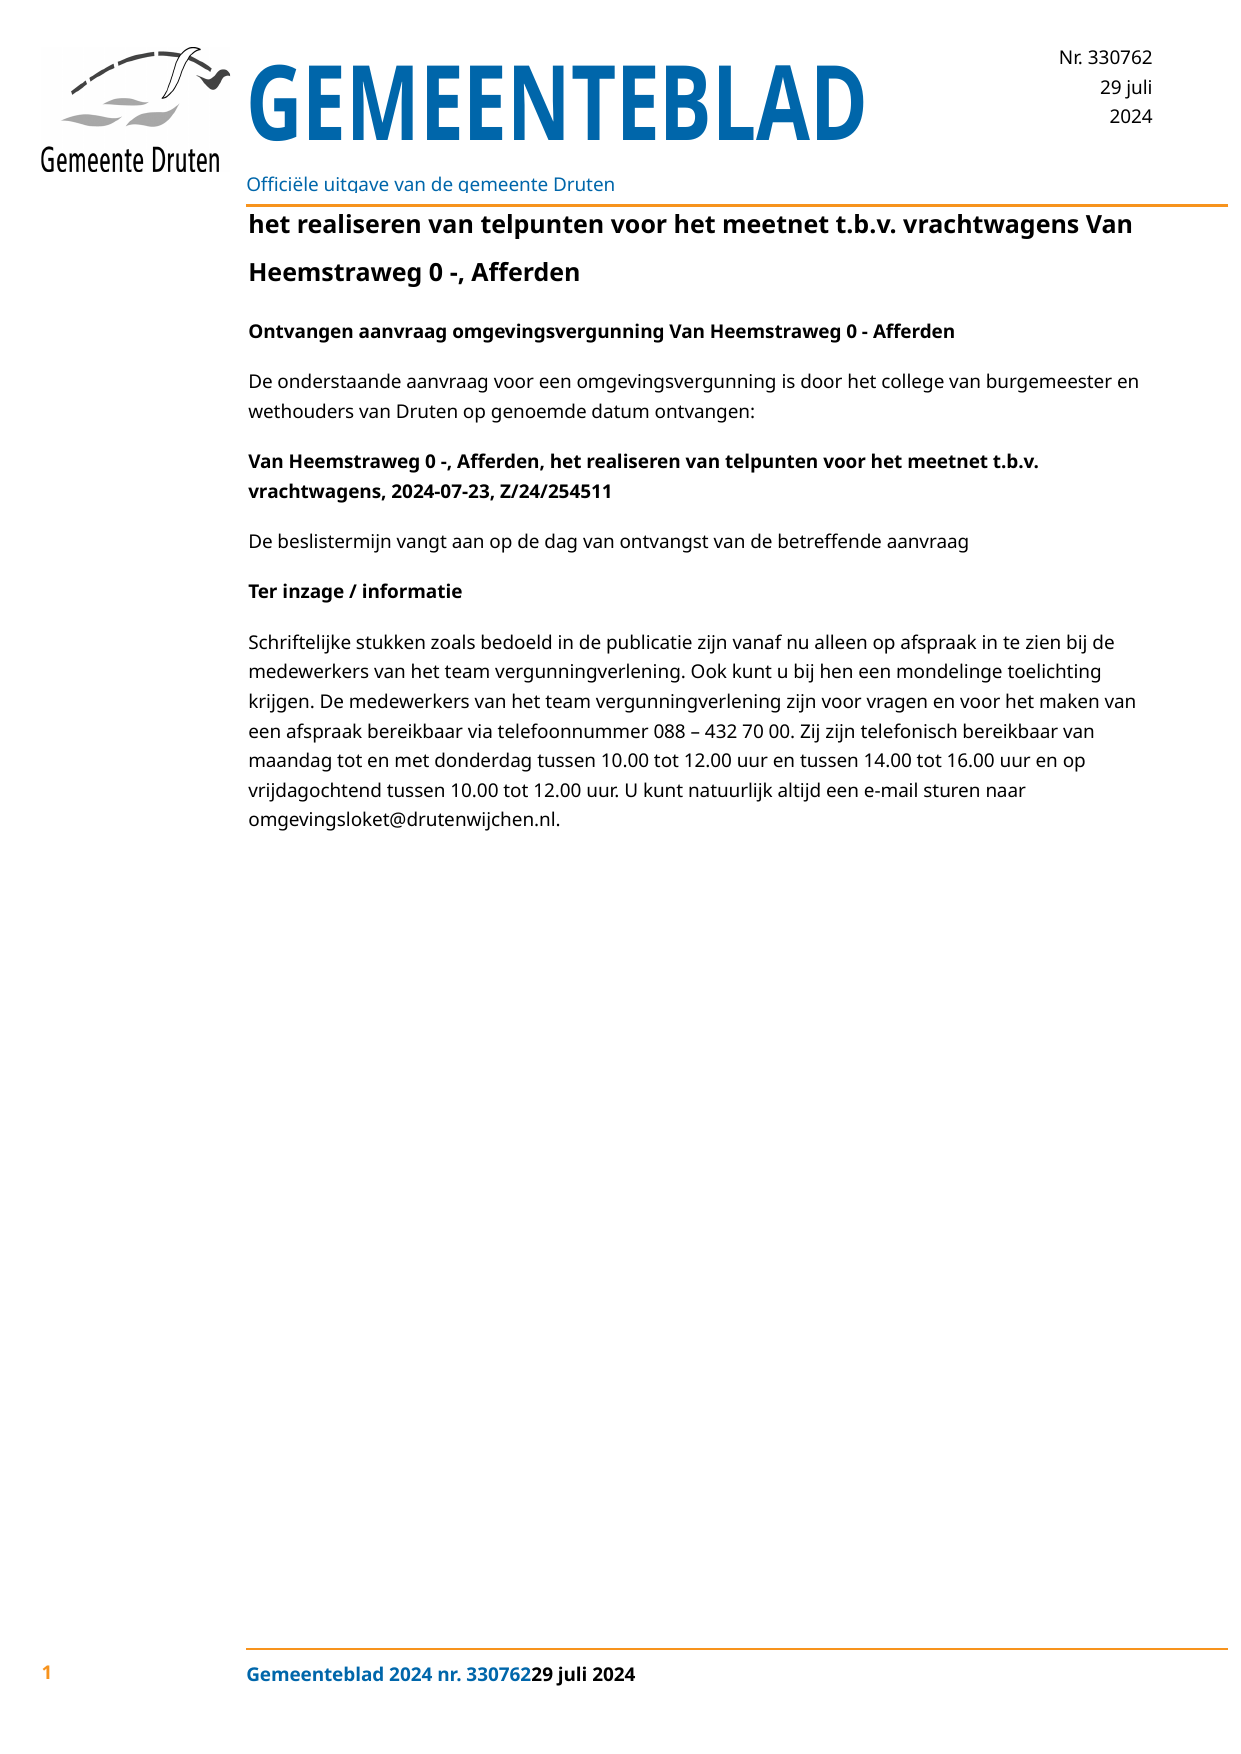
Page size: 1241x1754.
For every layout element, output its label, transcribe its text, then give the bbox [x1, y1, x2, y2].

text Ter inzage / informatie [248, 579, 1152, 604]
text Van Heemstraweg 0 -, Afferden, het realiseren van telpunten voor het meetnet t.b.v. vrachtwagens, 2024-07-23, Z/24/254511 [248, 448, 1152, 504]
picture [41, 47, 231, 172]
text De onderstaande aanvraag voor een omgevingsvergunning is door het college van burgemeester en wethouders van Druten op genoemde datum ontvangen: [248, 368, 1152, 424]
text Schriftelijke stukken zoals bedoeld in de publicatie zijn vanaf nu alleen op afspraak in te zien bij de medewerkers van het team vergunningverlening. Ook kunt u bij hen een mondelinge toelichting krijgen. De medewerkers van het team vergunningverlening zijn voor vragen en voor het maken van een afspraak bereikbaar via telefoonnummer 088 – 432 70 00. Zij zijn telefonisch bereikbaar van maandag tot en met donderdag tussen 10.00 tot 12.00 uur en tussen 14.00 tot 16.00 uur en op vrijdagochtend tussen 10.00 tot 12.00 uur. U kunt natuurlijk altijd een e-mail sturen naar omgevingsloket@drutenwijchen.nl. [248, 629, 1152, 832]
text De beslistermijn vangt aan op de dag van ontvangst van de betreffende aanvraag [248, 528, 1152, 554]
text het realiseren van telpunten voor het meetnet t.b.v. vrachtwagens Van Heemstraweg 0 -, Afferden [248, 207, 1152, 288]
text Ontvangen aanvraag omgevingsvergunning Van Heemstraweg 0 - Afferden [248, 318, 1152, 344]
